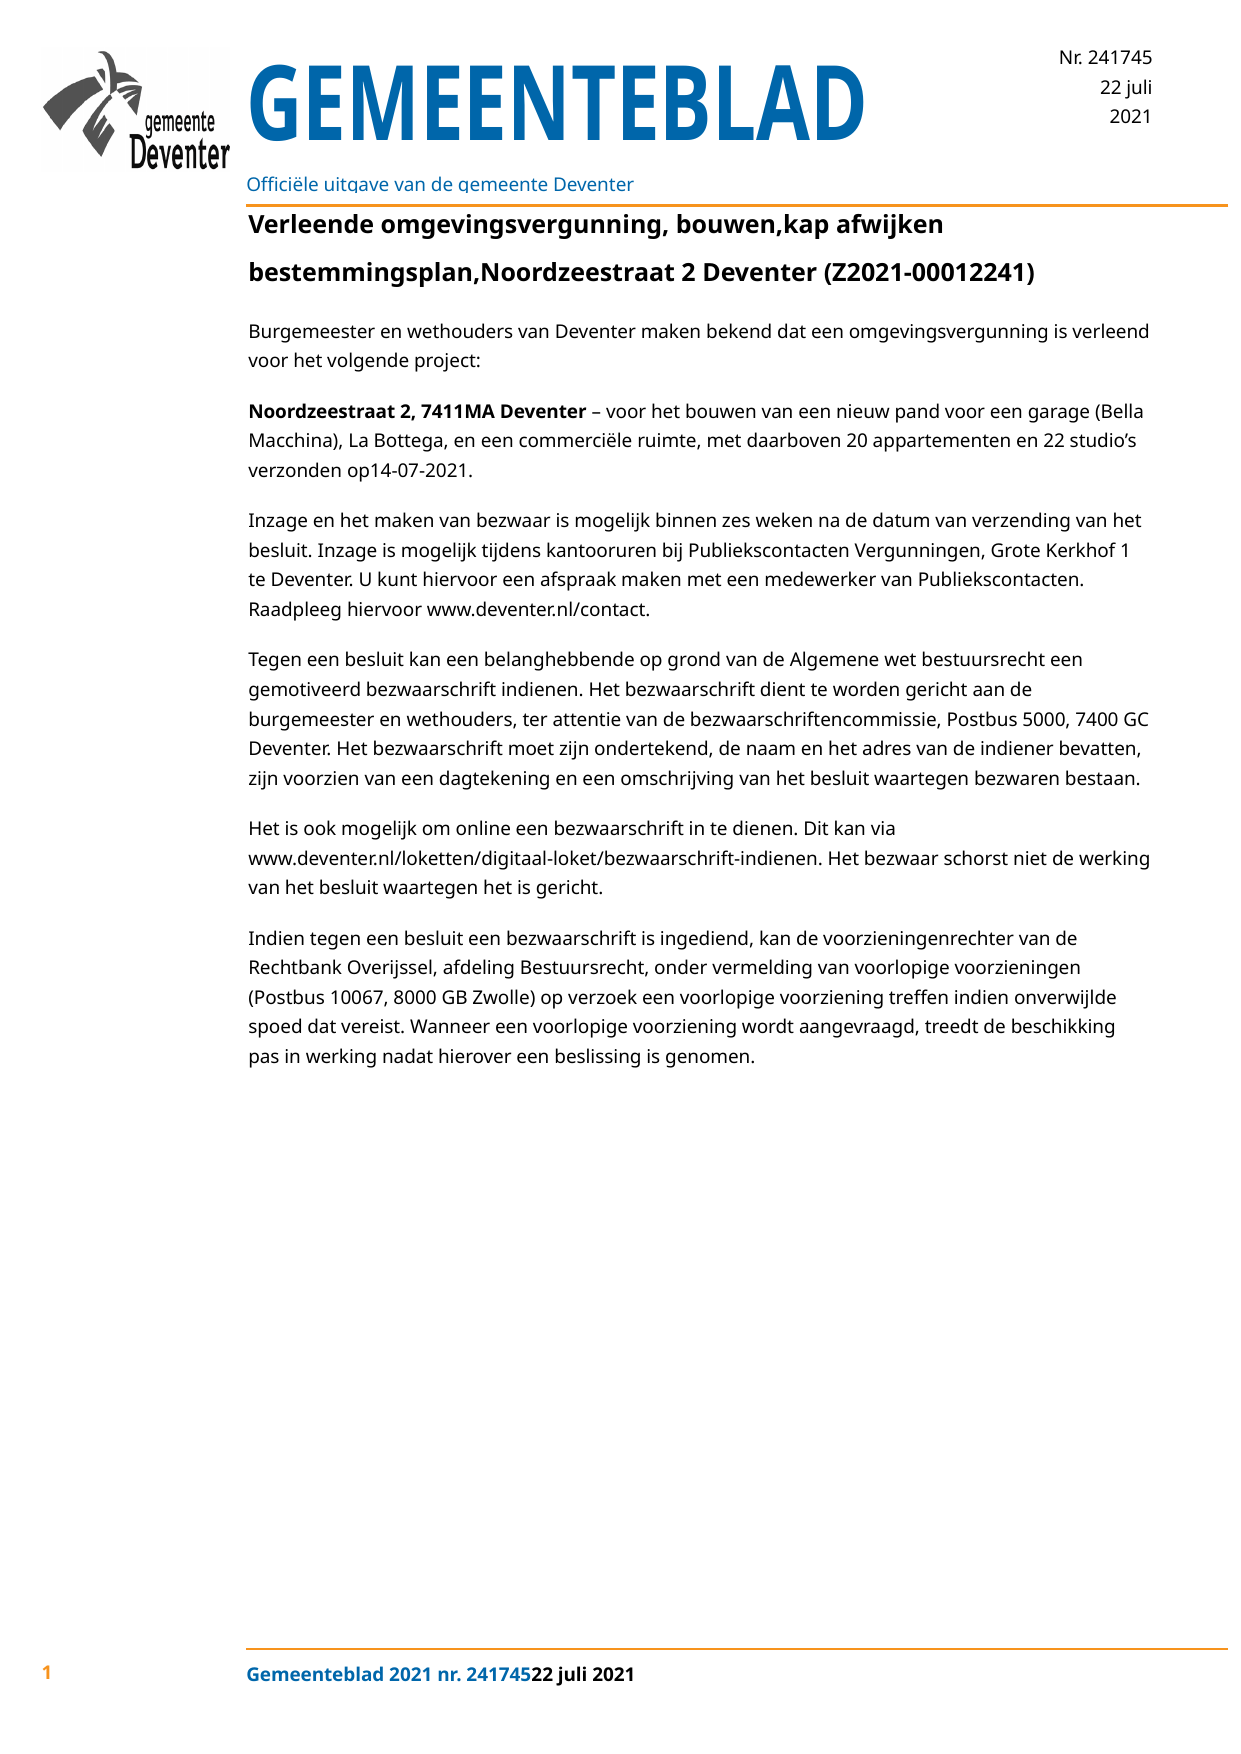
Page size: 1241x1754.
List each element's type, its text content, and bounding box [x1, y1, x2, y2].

text Burgemeester en wethouders van Deventer maken bekend dat een omgevingsvergunning is verleend voor het volgende project: [248, 318, 1152, 373]
text Indien tegen een besluit een bezwaarschrift is ingediend, kan de voorzieningenrechter van de Rechtbank Overijssel, afdeling Bestuursrecht, onder vermelding van voorlopige voorzieningen (Postbus 10067, 8000 GB Zwolle) op verzoek een voorlopige voorziening treffen indien onverwijlde spoed dat vereist. Wanneer een voorlopige voorziening wordt aangevraagd, treedt de beschikking pas in werking nadat hierover een beslissing is genomen. [248, 925, 1152, 1069]
text Noordzeestraat 2, 7411MA Deventer – voor het bouwen van een nieuw pand voor een garage (Bella Macchina), La Bottega, en een commerciële ruimte, met daarboven 20 appartementen en 22 studio’s verzonden op14-07-2021. [248, 398, 1152, 483]
text Het is ook mogelijk om online een bezwaarschrift in te dienen. Dit kan via www.deventer.nl/loketten/digitaal-loket/bezwaarschrift-indienen. Het bezwaar schorst niet de werking van het besluit waartegen het is gericht. [248, 815, 1152, 900]
text Inzage en het maken van bezwaar is mogelijk binnen zes weken na de datum van verzending van het besluit. Inzage is mogelijk tijdens kantooruren bij Publiekscontacten Vergunningen, Grote Kerkhof 1 te Deventer. U kunt hiervoor een afspraak maken met een medewerker van Publiekscontacten. Raadpleeg hiervoor www.deventer.nl/contact. [248, 507, 1152, 622]
text Tegen een besluit kan een belanghebbende op grond van de Algemene wet bestuursrecht een gemotiveerd bezwaarschrift indienen. Het bezwaarschrift dient te worden gericht aan de burgemeester en wethouders, ter attentie van de bezwaarschriftencommissie, Postbus 5000, 7400 GC Deventer. Het bezwaarschrift moet zijn ondertekend, de naam en het adres van de indiener bevatten, zijn voorzien van een dagtekening en een omschrijving van het besluit waartegen bezwaren bestaan. [248, 647, 1152, 791]
text Verleende omgevingsvergunning, bouwen,kap afwijken bestemmingsplan,Noordzeestraat 2 Deventer (Z2021-00012241) [248, 207, 1152, 288]
picture [41, 47, 231, 172]
